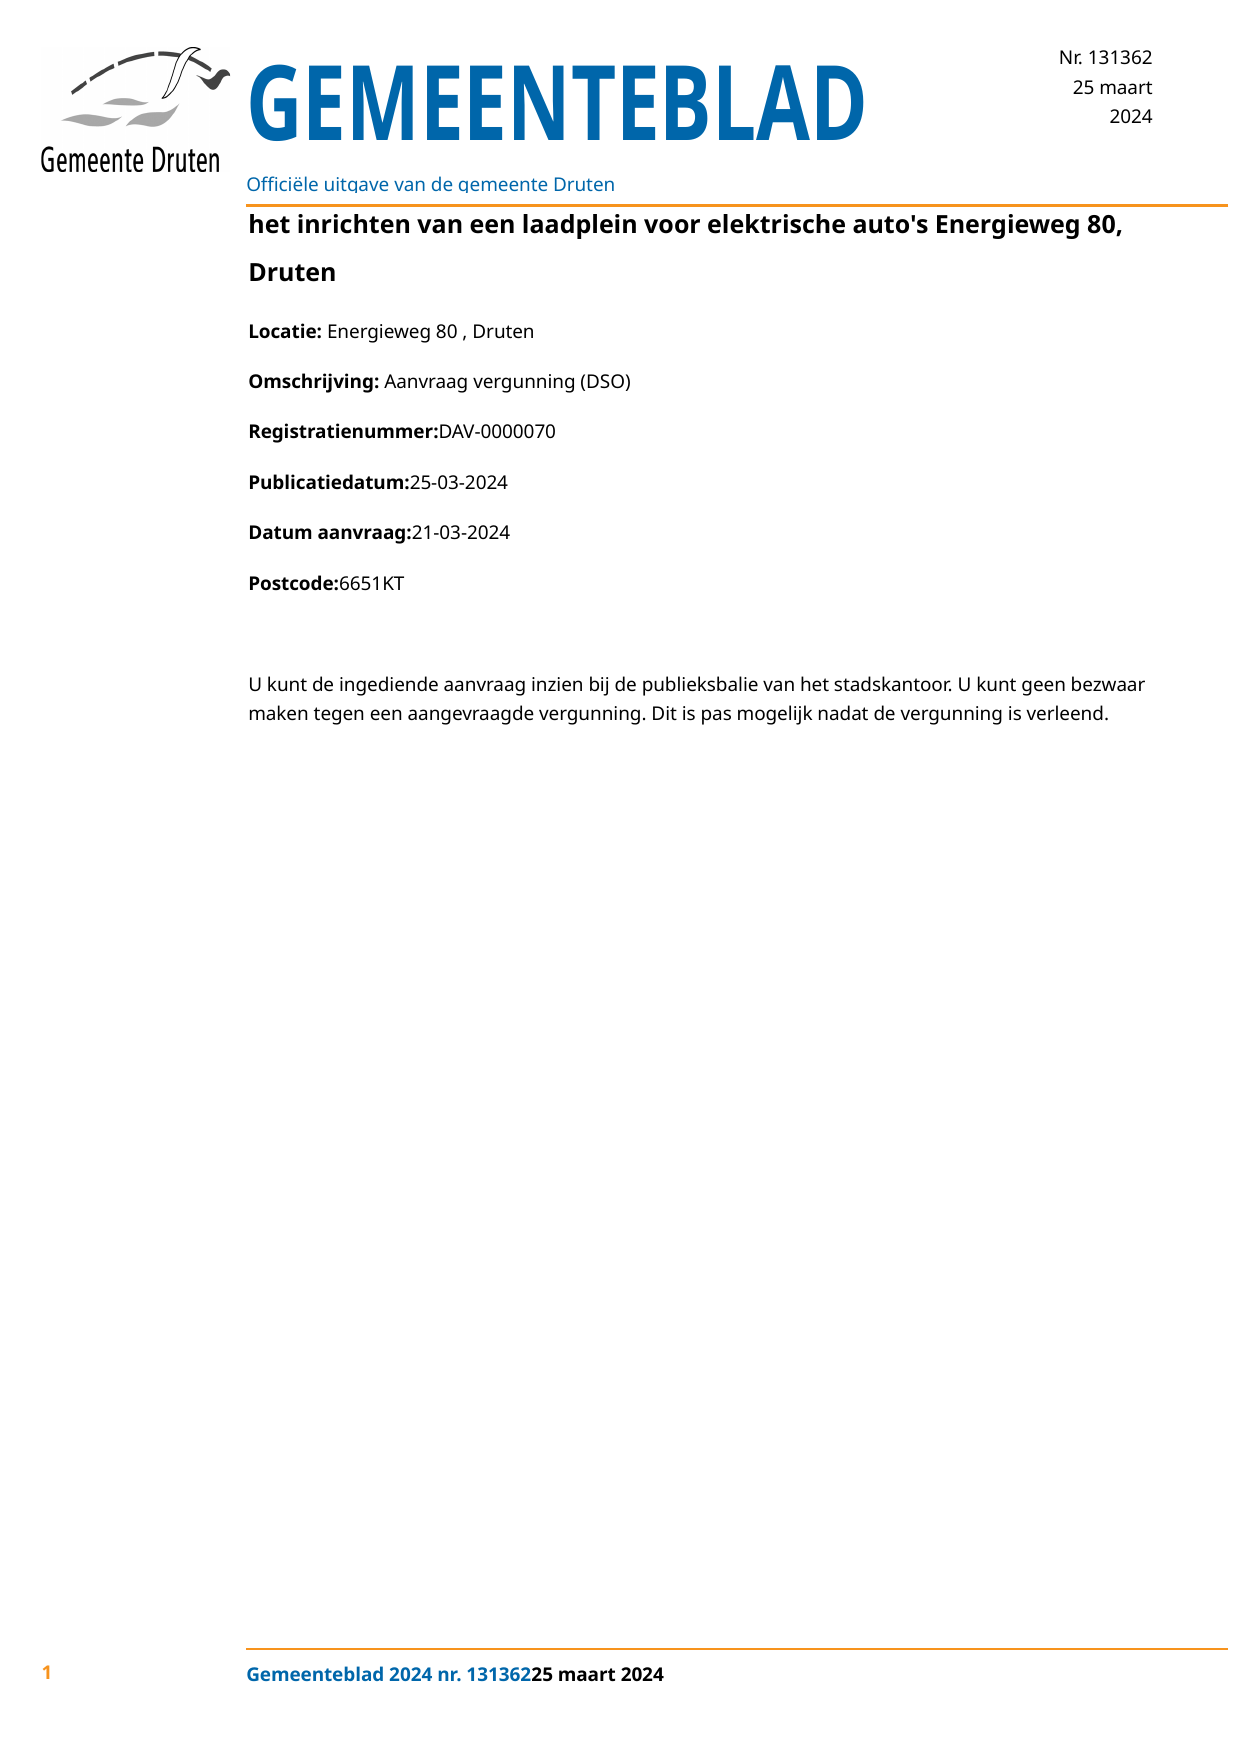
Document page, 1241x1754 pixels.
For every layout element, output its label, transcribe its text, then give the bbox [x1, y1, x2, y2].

text Registratienummer:DAV-0000070 [248, 419, 1152, 444]
text Publicatiedatum:25-03-2024 [248, 469, 1152, 495]
text Locatie: Energieweg 80 , Druten [248, 318, 1152, 344]
picture [41, 47, 231, 172]
text Omschrijving: Aanvraag vergunning (DSO) [248, 368, 1152, 394]
text Datum aanvraag:21-03-2024 [248, 519, 1152, 545]
text het inrichten van een laadplein voor elektrische auto's Energieweg 80, Druten [248, 207, 1152, 288]
text U kunt de ingediende aanvraag inzien bij de publieksbalie van het stadskantoor. U kunt geen bezwaar maken tegen een aangevraagde vergunning. Dit is pas mogelijk nadat de vergunning is verleend. [248, 671, 1152, 726]
text Postcode:6651KT [248, 570, 1152, 596]
